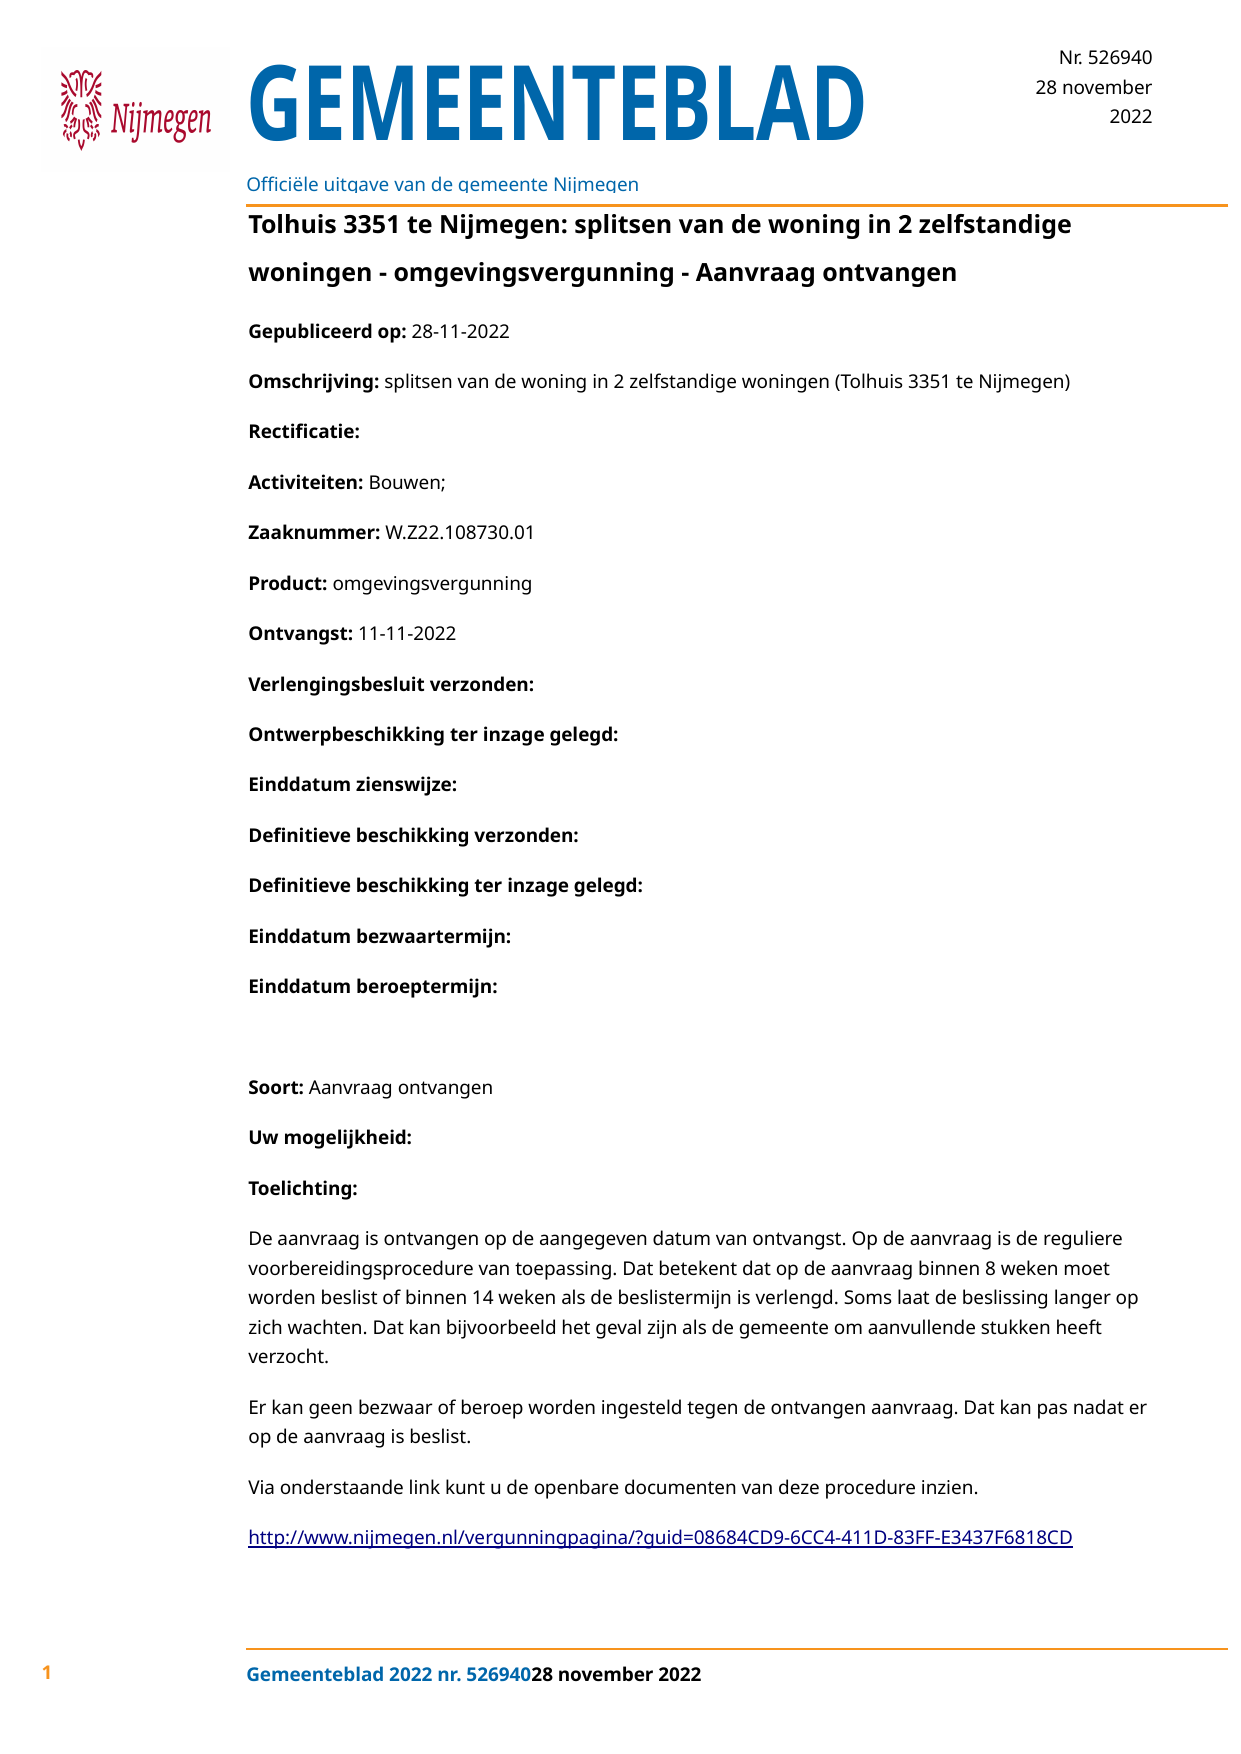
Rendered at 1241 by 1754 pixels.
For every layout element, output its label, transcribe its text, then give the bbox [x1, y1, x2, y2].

text Ontvangst: 11-11-2022 [248, 620, 1152, 646]
text Einddatum bezwaartermijn: [248, 923, 1152, 949]
text Einddatum zienswijze: [248, 772, 1152, 797]
text Omschrijving: splitsen van de woning in 2 zelfstandige woningen (Tolhuis 3351 te Nijmegen) [248, 368, 1152, 394]
text Ontwerpbeschikking ter inzage gelegd: [248, 721, 1152, 747]
text De aanvraag is ontvangen op de aangegeven datum van ontvangst. Op de aanvraag is de reguliere voorbereidingsprocedure van toepassing. Dat betekent dat op de aanvraag binnen 8 weken moet worden beslist of binnen 14 weken als de beslistermijn is verlengd. Soms laat de beslissing langer op zich wachten. Dat kan bijvoorbeeld het geval zijn als de gemeente om aanvullende stukken heeft verzocht. [248, 1225, 1152, 1369]
picture [41, 47, 231, 172]
text Gepubliceerd op: 28-11-2022 [248, 318, 1152, 344]
text Rectificatie: [248, 419, 1152, 444]
text Verlengingsbesluit verzonden: [248, 671, 1152, 697]
text Definitieve beschikking ter inzage gelegd: [248, 872, 1152, 898]
text Activiteiten: Bouwen; [248, 469, 1152, 495]
text Zaaknummer: W.Z22.108730.01 [248, 519, 1152, 545]
text Er kan geen bezwaar of beroep worden ingesteld tegen de ontvangen aanvraag. Dat kan pas nadat er op de aanvraag is beslist. [248, 1394, 1152, 1449]
text Soort: Aanvraag ontvangen [248, 1074, 1152, 1100]
text http://www.nijmegen.nl/vergunningpagina/?guid=08684CD9-6CC4-411D-83FF-E3437F6818CD [248, 1524, 1152, 1550]
text Via onderstaande link kunt u de openbare documenten van deze procedure inzien. [248, 1474, 1152, 1500]
text Einddatum beroeptermijn: [248, 973, 1152, 999]
text Uw mogelijkheid: [248, 1124, 1152, 1150]
text Definitieve beschikking verzonden: [248, 822, 1152, 848]
text Product: omgevingsvergunning [248, 570, 1152, 596]
text Toelichting: [248, 1175, 1152, 1201]
text Tolhuis 3351 te Nijmegen: splitsen van de woning in 2 zelfstandige woningen - omgevingsvergunning - Aanvraag ontvangen [248, 207, 1152, 288]
